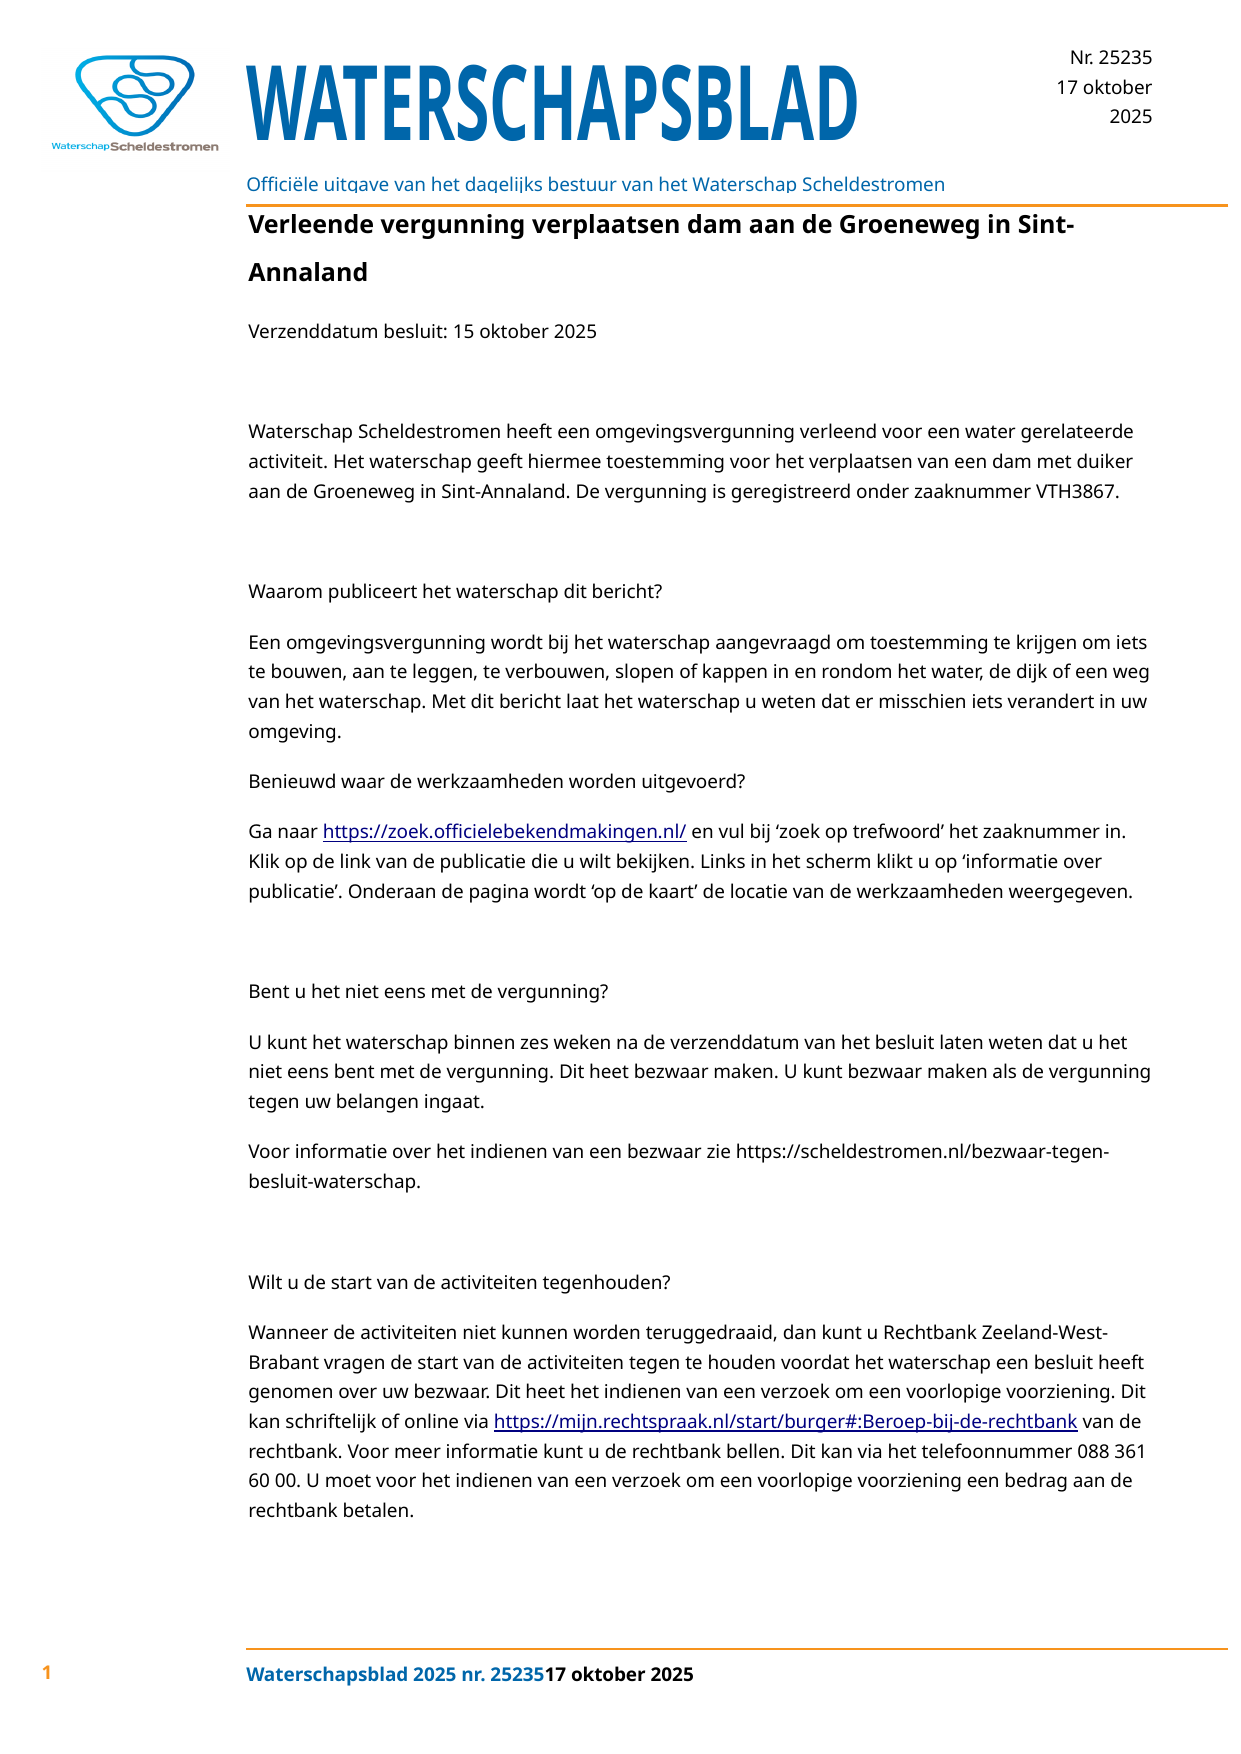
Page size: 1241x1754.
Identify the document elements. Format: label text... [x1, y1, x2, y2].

text Voor informatie over het indienen van een bezwaar zie https://scheldestromen.nl/bezwaar-tegen-besluit-waterschap. [248, 1139, 1152, 1194]
text Wanneer de activiteiten niet kunnen worden teruggedraaid, dan kunt u Rechtbank Zeeland-West-Brabant vragen de start van de activiteiten tegen te houden voordat het waterschap een besluit heeft genomen over uw bezwaar. Dit heet het indienen van een verzoek om een voorlopige voorziening. Dit kan schriftelijk of online via https://mijn.rechtspraak.nl/start/burger#:Beroep-bij-de-rechtbank van de rechtbank. Voor meer informatie kunt u de rechtbank bellen. Dit kan via het telefoonnummer 088 361 60 00. U moet voor het indienen van een verzoek om een voorlopige voorziening een bedrag aan de rechtbank betalen. [248, 1319, 1152, 1523]
picture [41, 47, 231, 172]
text Verzenddatum besluit: 15 oktober 2025 [248, 318, 1152, 344]
text Waarom publiceert het waterschap dit bericht? [248, 579, 1152, 604]
text Wilt u de start van de activiteiten tegenhouden? [248, 1269, 1152, 1295]
text Bent u het niet eens met de vergunning? [248, 979, 1152, 1004]
text Verleende vergunning verplaatsen dam aan de Groeneweg in Sint-Annaland [248, 207, 1152, 288]
text Waterschap Scheldestromen heeft een omgevingsvergunning verleend voor een water gerelateerde activiteit. Het waterschap geeft hiermee toestemming voor het verplaatsen van een dam met duiker aan de Groeneweg in Sint-Annaland. De vergunning is geregistreerd onder zaaknummer VTH3867. [248, 419, 1152, 504]
text Ga naar https://zoek.officielebekendmakingen.nl/ en vul bij ‘zoek op trefwoord’ het zaaknummer in. Klik op de link van de publicatie die u wilt bekijken. Links in het scherm klikt u op ‘informatie over publicatie’. Onderaan de pagina wordt ‘op de kaart’ de locatie van de werkzaamheden weergegeven. [248, 819, 1152, 904]
text Benieuwd waar de werkzaamheden worden uitgevoerd? [248, 768, 1152, 794]
text U kunt het waterschap binnen zes weken na de verzenddatum van het besluit laten weten dat u het niet eens bent met de vergunning. Dit heet bezwaar maken. U kunt bezwaar maken als de vergunning tegen uw belangen ingaat. [248, 1029, 1152, 1114]
text Een omgevingsvergunning wordt bij het waterschap aangevraagd om toestemming te krijgen om iets te bouwen, aan te leggen, te verbouwen, slopen of kappen in en rondom het water, de dijk of een weg van het waterschap. Met dit bericht laat het waterschap u weten dat er misschien iets verandert in uw omgeving. [248, 629, 1152, 744]
